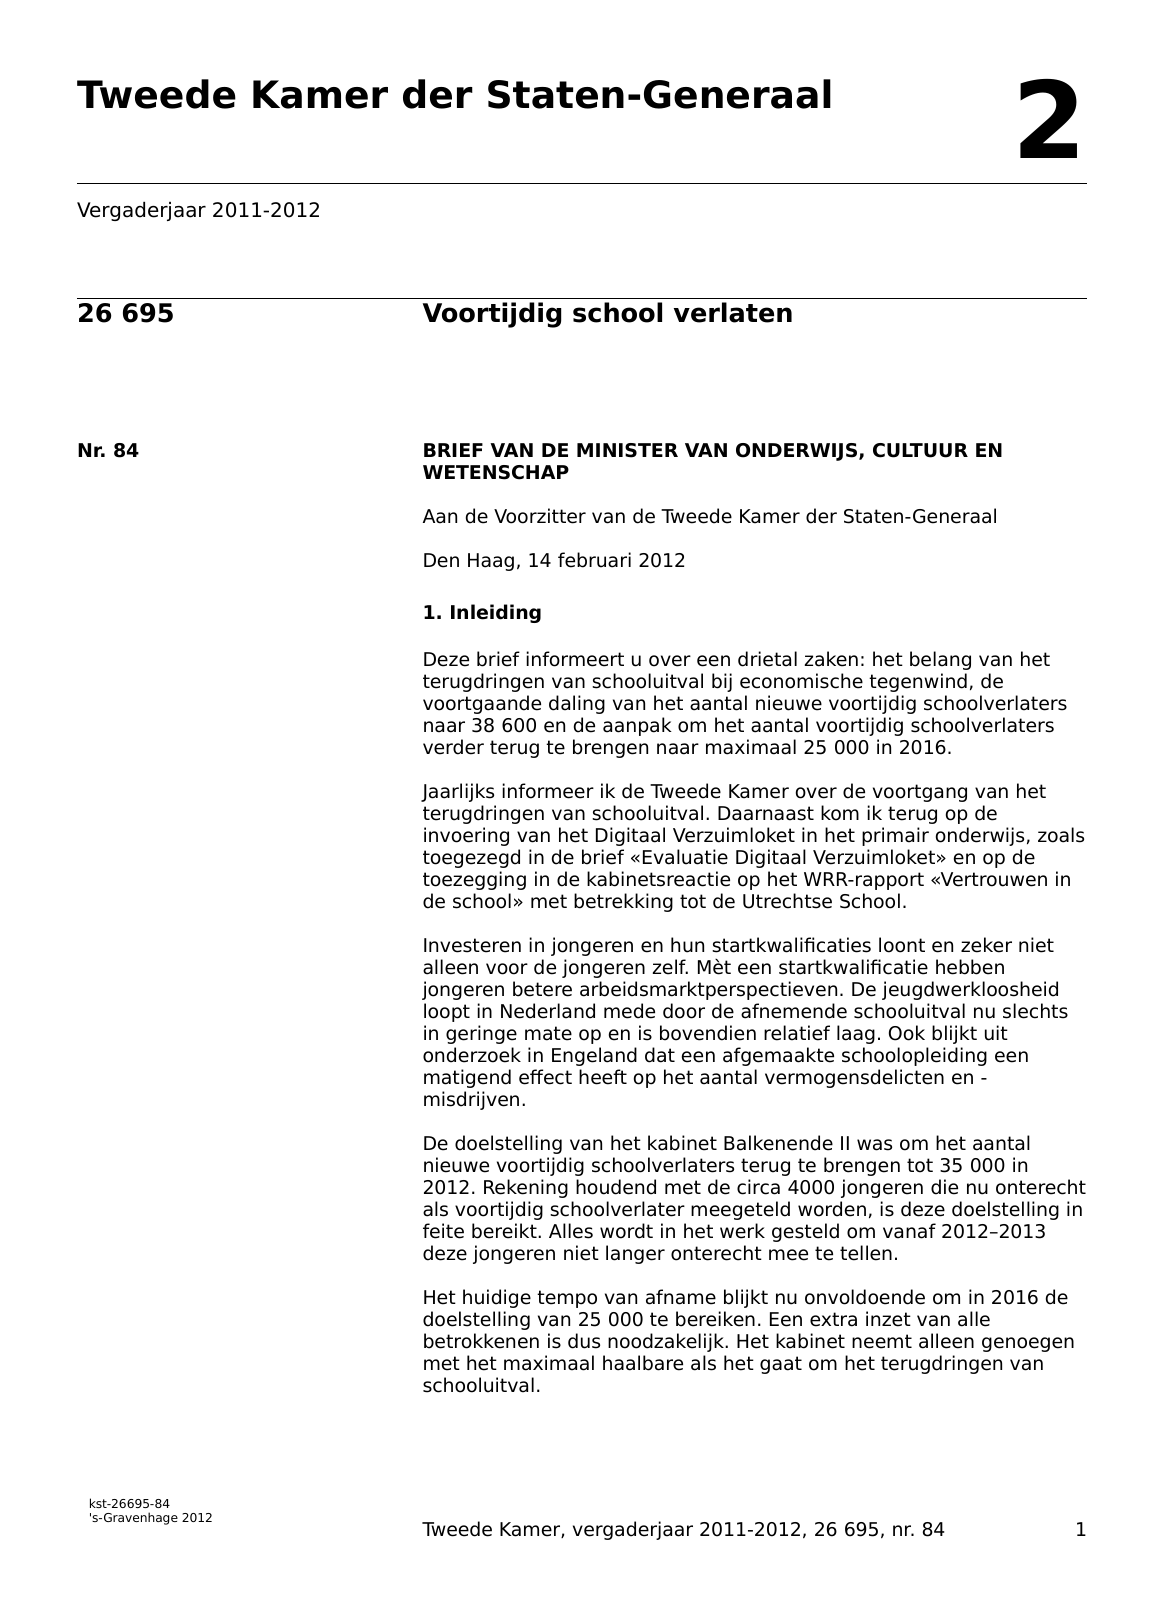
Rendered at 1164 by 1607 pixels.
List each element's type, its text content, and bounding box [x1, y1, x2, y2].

text Jaarlijks informeer ik de Tweede Kamer over de voortgang van het terugdringen van schooluitval. Daarnaast kom ik terug op de invoering van het Digitaal Verzuimloket in het primair onderwijs, zoals toegezegd in de brief «Evaluatie Digitaal Verzuimloket» en op de toezegging in de kabinetsreactie op het WRR-rapport «Vertrouwen in de school» met betrekking tot de Utrechtse School. [422, 781, 1087, 913]
table_header 2 [886, 59, 1087, 183]
text Deze brief informeert u over een drietal zaken: het belang van het terugdringen van schooluitval bij economische tegenwind, de voortgaande daling van het aantal nieuwe voortijdig schoolverlaters naar 38 600 en de aanpak om het aantal voortijdig schoolverlaters verder terug te brengen naar maximaal 25 000 in 2016. [422, 649, 1087, 759]
text De doelstelling van het kabinet Balkenende II was om het aantal nieuwe voortijdig schoolverlaters terug te brengen tot 35 000 in 2012. Rekening houdend met de circa 4000 jongeren die nu onterecht als voortijdig schoolverlater meegeteld worden, is deze doelstelling in feite bereikt. Alles wordt in het werk gesteld om vanaf 2012–2013 deze jongeren niet langer onterecht mee te tellen. [422, 1133, 1087, 1265]
text Den Haag, 14 februari 2012 [422, 550, 1087, 572]
text Investeren in jongeren en hun startkwalificaties loont en zeker niet alleen voor de jongeren zelf. Mèt een startkwalificatie hebben jongeren betere arbeidsmarktperspectieven. De jeugdwerkloosheid loopt in Nederland mede door de afnemende schooluitval nu slechts in geringe mate op en is bovendien relatief laag. Ook blijkt uit onderzoek in Engeland dat een afgemaakte schoolopleiding een matigend effect heeft op het aantal vermogensdelicten en -misdrijven. [422, 935, 1087, 1111]
subtitle 1. Inleiding [422, 602, 1087, 624]
table_cell Vergaderjaar 2011-2012 [77, 184, 1087, 298]
table_header Tweede Kamer der Staten-Generaal [77, 59, 886, 183]
text 's-Gravenhage 2012 [88, 1511, 323, 1525]
text Aan de Voorzitter van de Tweede Kamer der Staten-Generaal [422, 506, 1087, 528]
text kst-26695-84 [88, 1497, 323, 1511]
subtitle Nr. 84 BRIEF VAN DE MINISTER VAN ONDERWIJS, CULTUUR EN WETENSCHAP [77, 440, 1087, 484]
text Het huidige tempo van afname blijkt nu onvoldoende om in 2016 de doelstelling van 25 000 te bereiken. Een extra inzet van alle betrokkenen is dus noodzakelijk. Het kabinet neemt alleen genoegen met het maximaal haalbare als het gaat om het terugdringen van schooluitval. [422, 1287, 1087, 1397]
subtitle 26 695 Voortijdig school verlaten [77, 299, 1087, 329]
